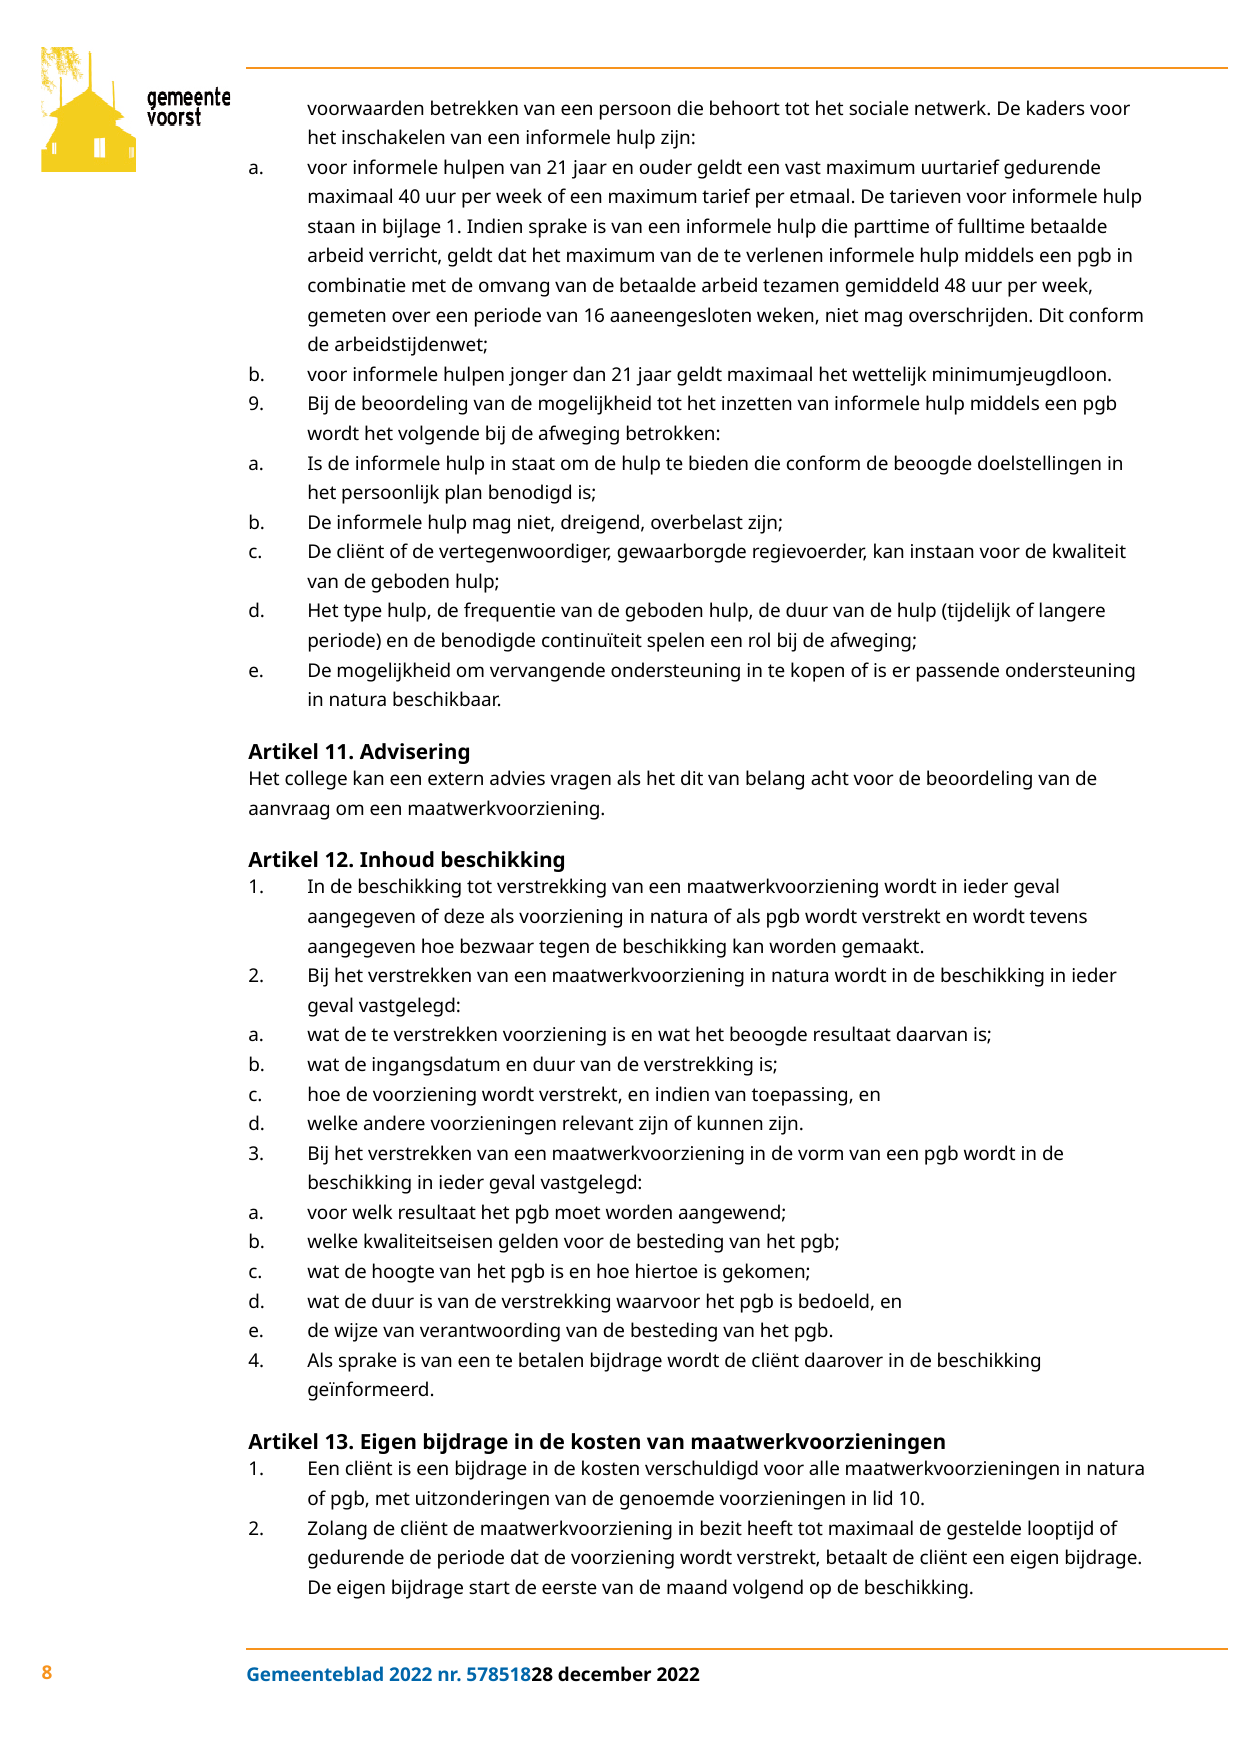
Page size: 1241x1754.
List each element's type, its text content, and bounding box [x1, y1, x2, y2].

list De cliënt of de vertegenwoordiger, gewaarborgde regievoerder, kan instaan voor de kwaliteit van de geboden hulp; [248, 538, 1152, 594]
list de wijze van verantwoording van de besteding van het pgb. [248, 1317, 1152, 1343]
list Is de informele hulp in staat om de hulp te bieden die conform de beoogde doelstellingen in het persoonlijk plan benodigd is; [248, 450, 1152, 505]
list Bij het verstrekken van een maatwerkvoorziening in natura wordt in de beschikking in ieder geval vastgelegd: [248, 962, 1152, 1018]
list voor welk resultaat het pgb moet worden aangewend; [248, 1199, 1152, 1225]
list Bij het verstrekken van een maatwerkvoorziening in de vorm van een pgb wordt in de beschikking in ieder geval vastgelegd: [248, 1140, 1152, 1195]
list Bij de beoordeling van de mogelijkheid tot het inzetten van informele hulp middels een pgb wordt het volgende bij de afweging betrokken: [248, 391, 1152, 446]
list hoe de voorziening wordt verstrekt, en indien van toepassing, en [248, 1081, 1152, 1107]
list voor informele hulpen van 21 jaar en ouder geldt een vast maximum uurtarief gedurende maximaal 40 uur per week of een maximum tarief per etmaal. De tarieven voor informele hulp staan in bijlage 1. Indien sprake is van een informele hulp die parttime of fulltime betaalde arbeid verricht, geldt dat het maximum van de te verlenen informele hulp middels een pgb in combinatie met de omvang van de betaalde arbeid tezamen gemiddeld 48 uur per week, gemeten over een periode van 16 aaneengesloten weken, niet mag overschrijden. Dit conform de arbeidstijdenwet; [248, 154, 1152, 357]
list De informele hulp mag niet, dreigend, overbelast zijn; [248, 509, 1152, 535]
text Artikel 11. Advisering [248, 737, 1152, 765]
list wat de duur is van de verstrekking waarvoor het pgb is bedoeld, en [248, 1288, 1152, 1314]
list De mogelijkheid om vervangende ondersteuning in te kopen of is er passende ondersteuning in natura beschikbaar. [248, 657, 1152, 712]
list Zolang de cliënt de maatwerkvoorziening in bezit heeft tot maximaal de gestelde looptijd of gedurende de periode dat de voorziening wordt verstrekt, betaalt de cliënt een eigen bijdrage. De eigen bijdrage start de eerste van de maand volgend op de beschikking. [248, 1515, 1152, 1599]
text Artikel 13. Eigen bijdrage in de kosten van maatwerkvoorzieningen [248, 1427, 1152, 1456]
list wat de hoogte van het pgb is en hoe hiertoe is gekomen; [248, 1258, 1152, 1284]
list wat de te verstrekken voorziening is en wat het beoogde resultaat daarvan is; [248, 1022, 1152, 1047]
list Als sprake is van een te betalen bijdrage wordt de cliënt daarover in de beschikking geïnformeerd. [248, 1347, 1152, 1402]
picture [41, 47, 231, 172]
list welke andere voorzieningen relevant zijn of kunnen zijn. [248, 1110, 1152, 1136]
list welke kwaliteitseisen gelden voor de besteding van het pgb; [248, 1229, 1152, 1254]
list Een cliënt is een bijdrage in de kosten verschuldigd voor alle maatwerkvoorzieningen in natura of pgb, met uitzonderingen van de genoemde voorzieningen in lid 10. [248, 1456, 1152, 1511]
list voorwaarden betrekken van een persoon die behoort tot het sociale netwerk. De kaders voor het inschakelen van een informele hulp zijn: [248, 95, 1152, 150]
text Het college kan een extern advies vragen als het dit van belang acht voor de beoordeling van de aanvraag om een maatwerkvoorziening. [248, 765, 1152, 821]
list wat de ingangsdatum en duur van de verstrekking is; [248, 1051, 1152, 1077]
text Artikel 12. Inhoud beschikking [248, 845, 1152, 874]
list Het type hulp, de frequentie van de geboden hulp, de duur van de hulp (tijdelijk of langere periode) en de benodigde continuïteit spelen een rol bij de afweging; [248, 598, 1152, 653]
list In de beschikking tot verstrekking van een maatwerkvoorziening wordt in ieder geval aangegeven of deze als voorziening in natura of als pgb wordt verstrekt en wordt tevens aangegeven hoe bezwaar tegen de beschikking kan worden gemaakt. [248, 874, 1152, 959]
list voor informele hulpen jonger dan 21 jaar geldt maximaal het wettelijk minimumjeugdloon. [248, 361, 1152, 387]
